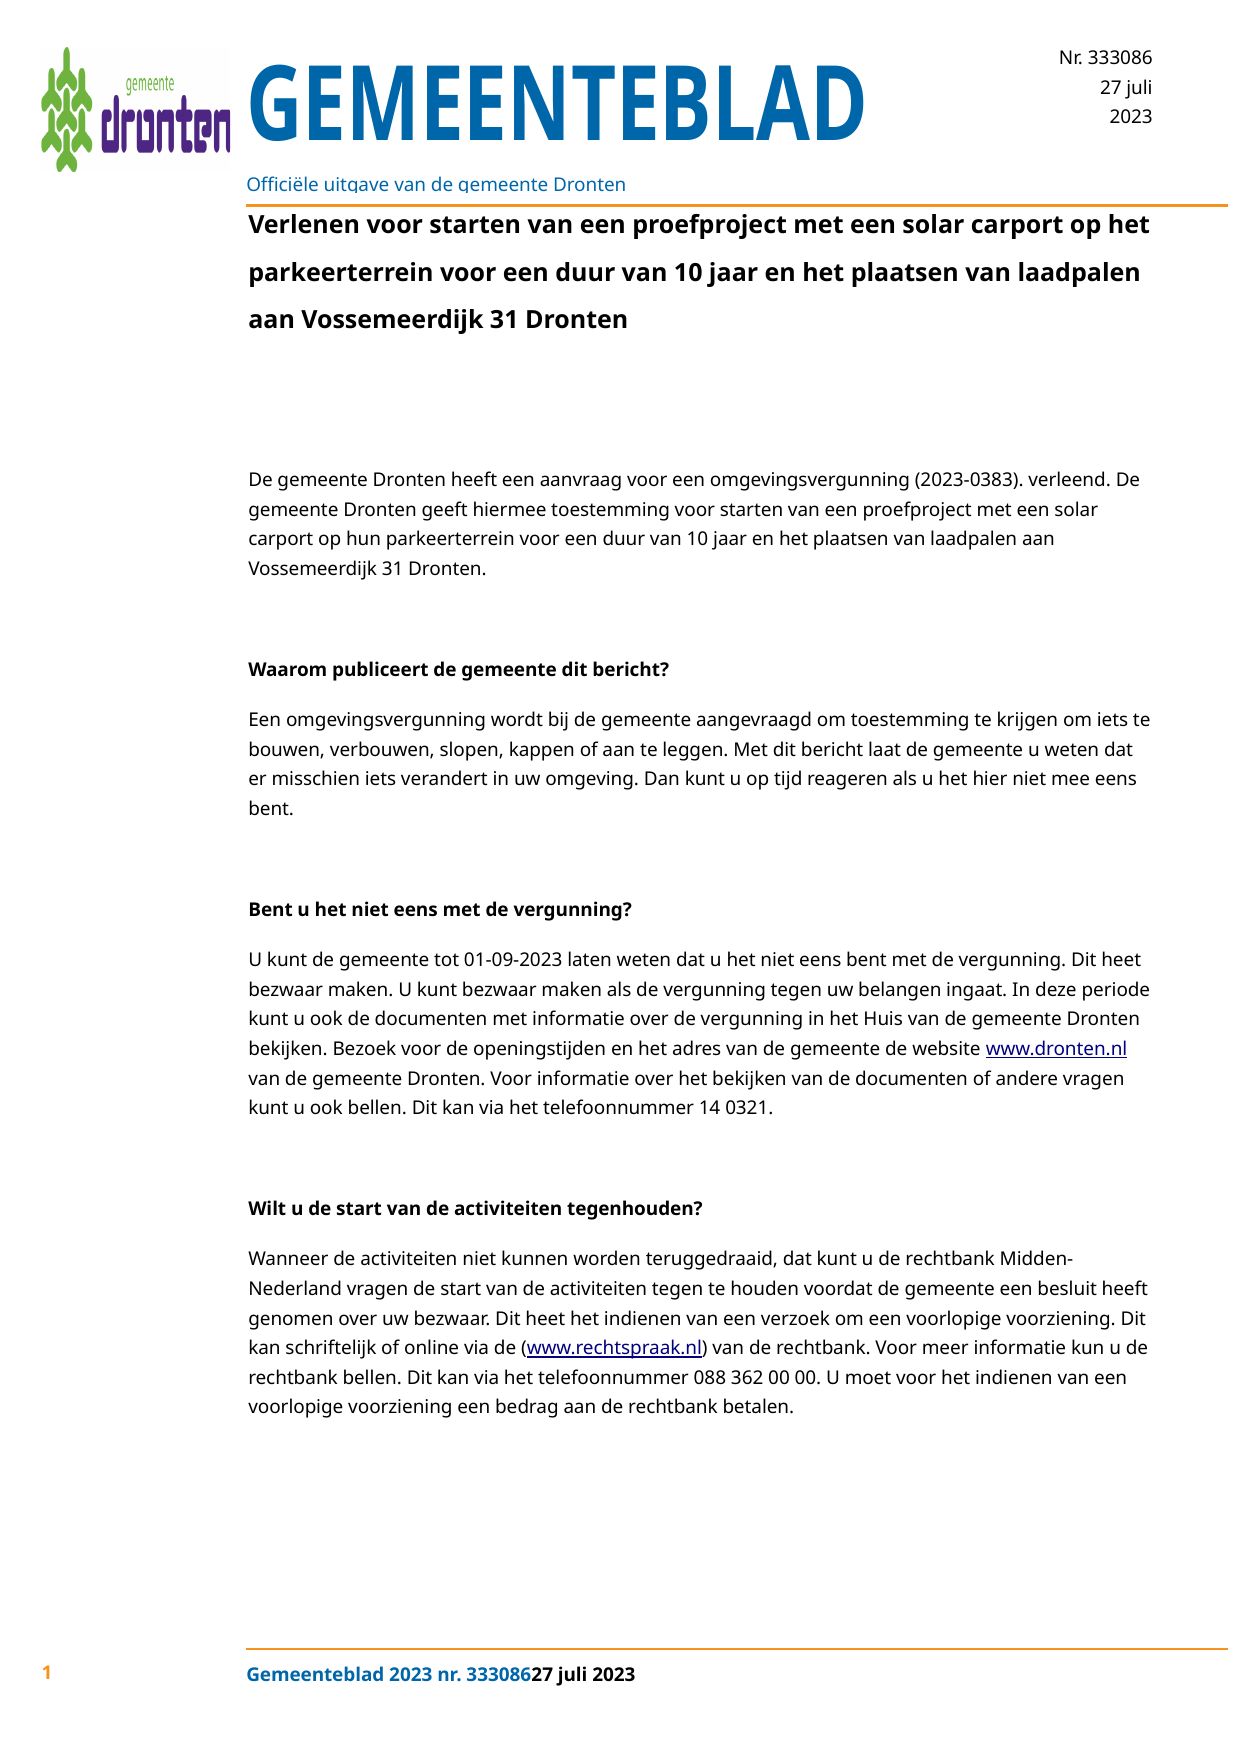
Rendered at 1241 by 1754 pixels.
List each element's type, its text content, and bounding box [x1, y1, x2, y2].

text Verlenen voor starten van een proefproject met een solar carport op het parkeerterrein voor een duur van 10 jaar en het plaatsen van laadpalen aan Vossemeerdijk 31 Dronten [248, 207, 1152, 336]
text Wilt u de start van de activiteiten tegenhouden? [248, 1195, 1152, 1221]
text De gemeente Dronten heeft een aanvraag voor een omgevingsvergunning (2023-0383). verleend. De gemeente Dronten geeft hiermee toestemming voor starten van een proefproject met een solar carport op hun parkeerterrein voor een duur van 10 jaar en het plaatsen van laadpalen aan Vossemeerdijk 31 Dronten. [248, 466, 1152, 581]
text Wanneer de activiteiten niet kunnen worden teruggedraaid, dat kunt u de rechtbank Midden-Nederland vragen de start van de activiteiten tegen te houden voordat de gemeente een besluit heeft genomen over uw bezwaar. Dit heet het indienen van een verzoek om een voorlopige voorziening. Dit kan schriftelijk of online via de (www.rechtspraak.nl) van de rechtbank. Voor meer informatie kun u de rechtbank bellen. Dit kan via het telefoonnummer 088 362 00 00. U moet voor het indienen van een voorlopige voorziening een bedrag aan de rechtbank betalen. [248, 1246, 1152, 1419]
text Bent u het niet eens met de vergunning? [248, 896, 1152, 922]
picture [41, 47, 231, 172]
text Waarom publiceert de gemeente dit bericht? [248, 656, 1152, 682]
text Een omgevingsvergunning wordt bij de gemeente aangevraagd om toestemming te krijgen om iets te bouwen, verbouwen, slopen, kappen of aan te leggen. Met dit bericht laat de gemeente u weten dat er misschien iets verandert in uw omgeving. Dan kunt u op tijd reageren als u het hier niet mee eens bent. [248, 706, 1152, 821]
text U kunt de gemeente tot 01-09-2023 laten weten dat u het niet eens bent met de vergunning. Dit heet bezwaar maken. U kunt bezwaar maken als de vergunning tegen uw belangen ingaat. In deze periode kunt u ook de documenten met informatie over de vergunning in het Huis van de gemeente Dronten bekijken. Bezoek voor de openingstijden en het adres van de gemeente de website www.dronten.nl van de gemeente Dronten. Voor informatie over het bekijken van de documenten of andere vragen kunt u ook bellen. Dit kan via het telefoonnummer 14 0321. [248, 946, 1152, 1120]
